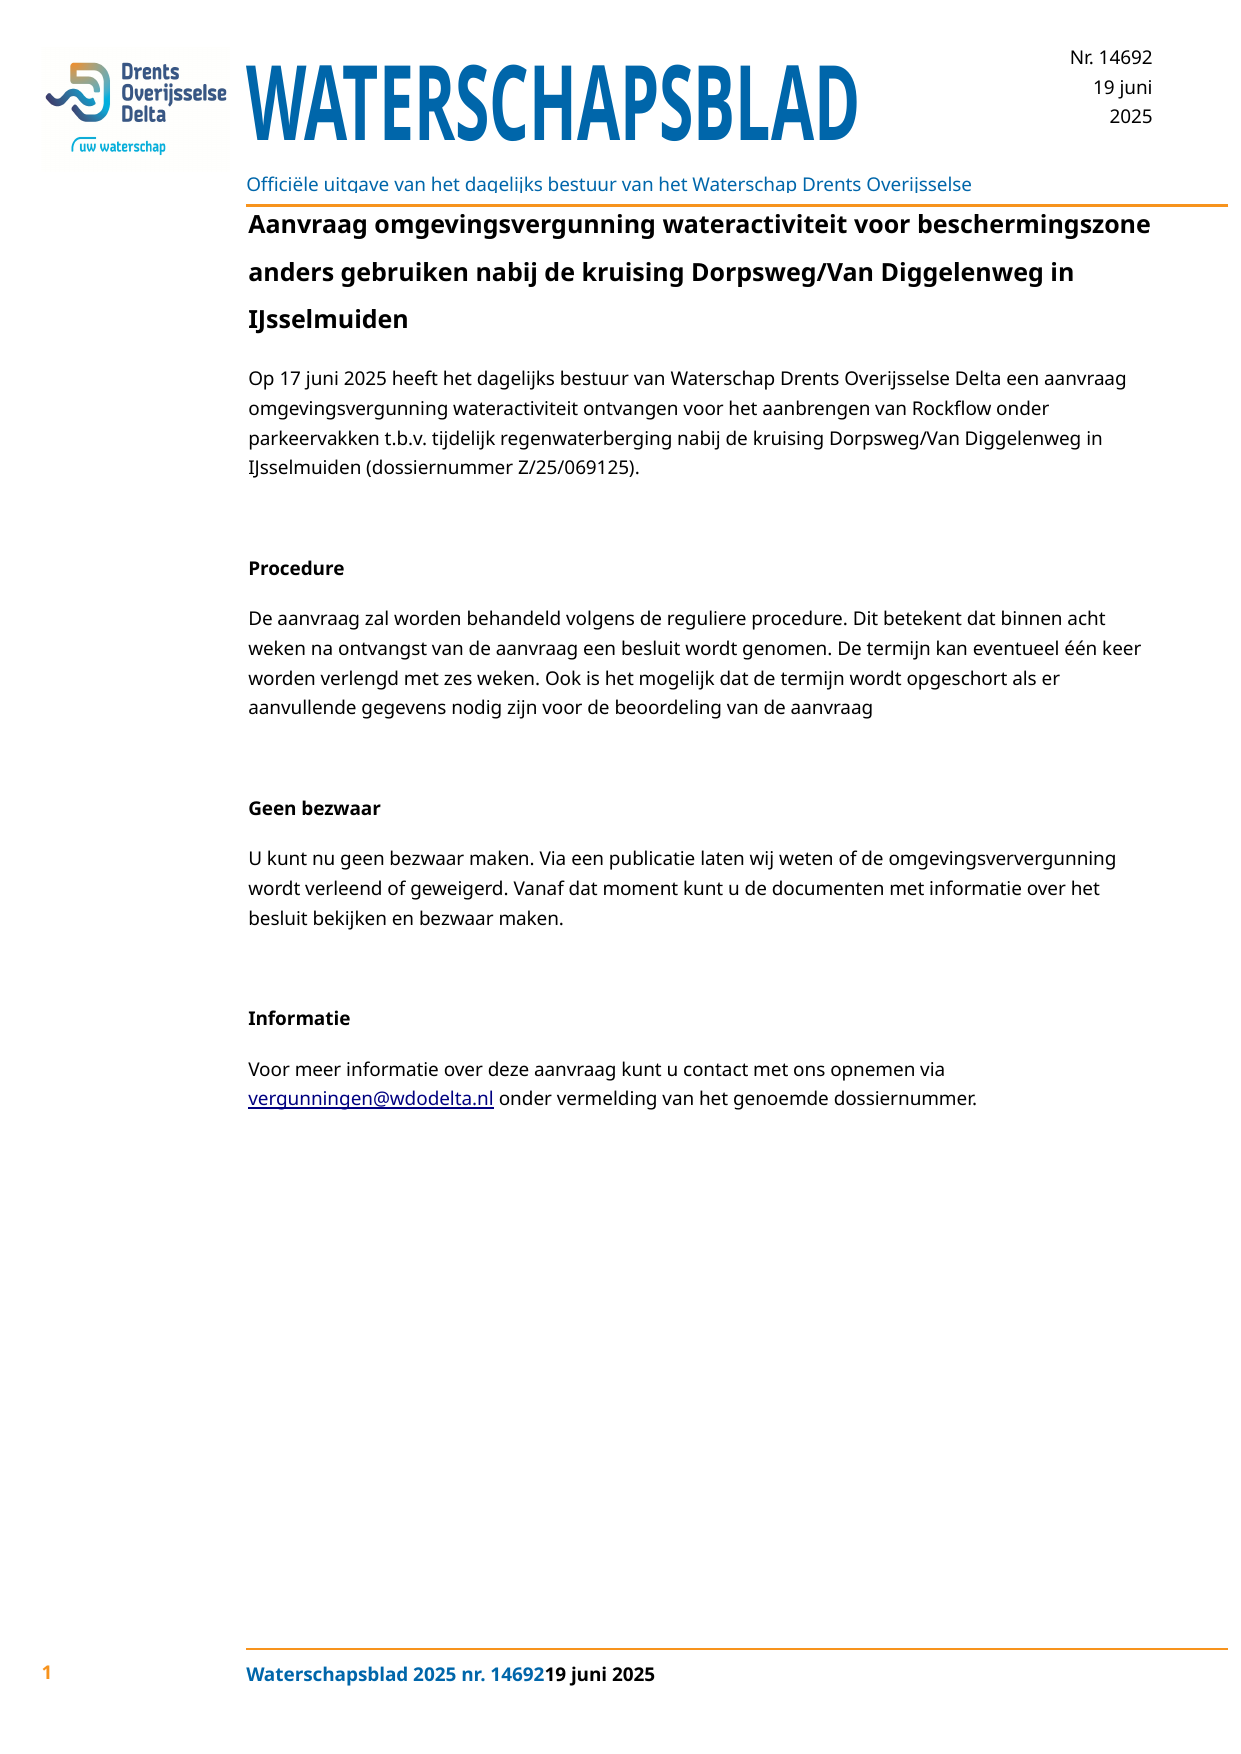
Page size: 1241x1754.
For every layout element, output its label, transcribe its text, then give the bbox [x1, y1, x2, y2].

text Aanvraag omgevingsvergunning wateractiviteit voor beschermingszone anders gebruiken nabij de kruising Dorpsweg/Van Diggelenweg in IJsselmuiden [248, 207, 1152, 336]
text Procedure [248, 555, 1152, 581]
picture [41, 47, 231, 172]
text U kunt nu geen bezwaar maken. Via een publicatie laten wij weten of de omgevingsververgunning wordt verleend of geweigerd. Vanaf dat moment kunt u de documenten met informatie over het besluit bekijken en bezwaar maken. [248, 846, 1152, 930]
text De aanvraag zal worden behandeld volgens de reguliere procedure. Dit betekent dat binnen acht weken na ontvangst van de aanvraag een besluit wordt genomen. De termijn kan eventueel één keer worden verlengd met zes weken. Ook is het mogelijk dat de termijn wordt opgeschort als er aanvullende gegevens nodig zijn voor de beoordeling van de aanvraag [248, 606, 1152, 720]
text Voor meer informatie over deze aanvraag kunt u contact met ons opnemen via vergunningen@wdodelta.nl onder vermelding van het genoemde dossiernummer. [248, 1056, 1152, 1111]
text Informatie [248, 1006, 1152, 1031]
text Op 17 juni 2025 heeft het dagelijks bestuur van Waterschap Drents Overijsselse Delta een aanvraag omgevingsvergunning wateractiviteit ontvangen voor het aanbrengen van Rockflow onder parkeervakken t.b.v. tijdelijk regenwaterberging nabij de kruising Dorpsweg/Van Diggelenweg in IJsselmuiden (dossiernummer Z/25/069125). [248, 366, 1152, 480]
text Geen bezwaar [248, 795, 1152, 821]
